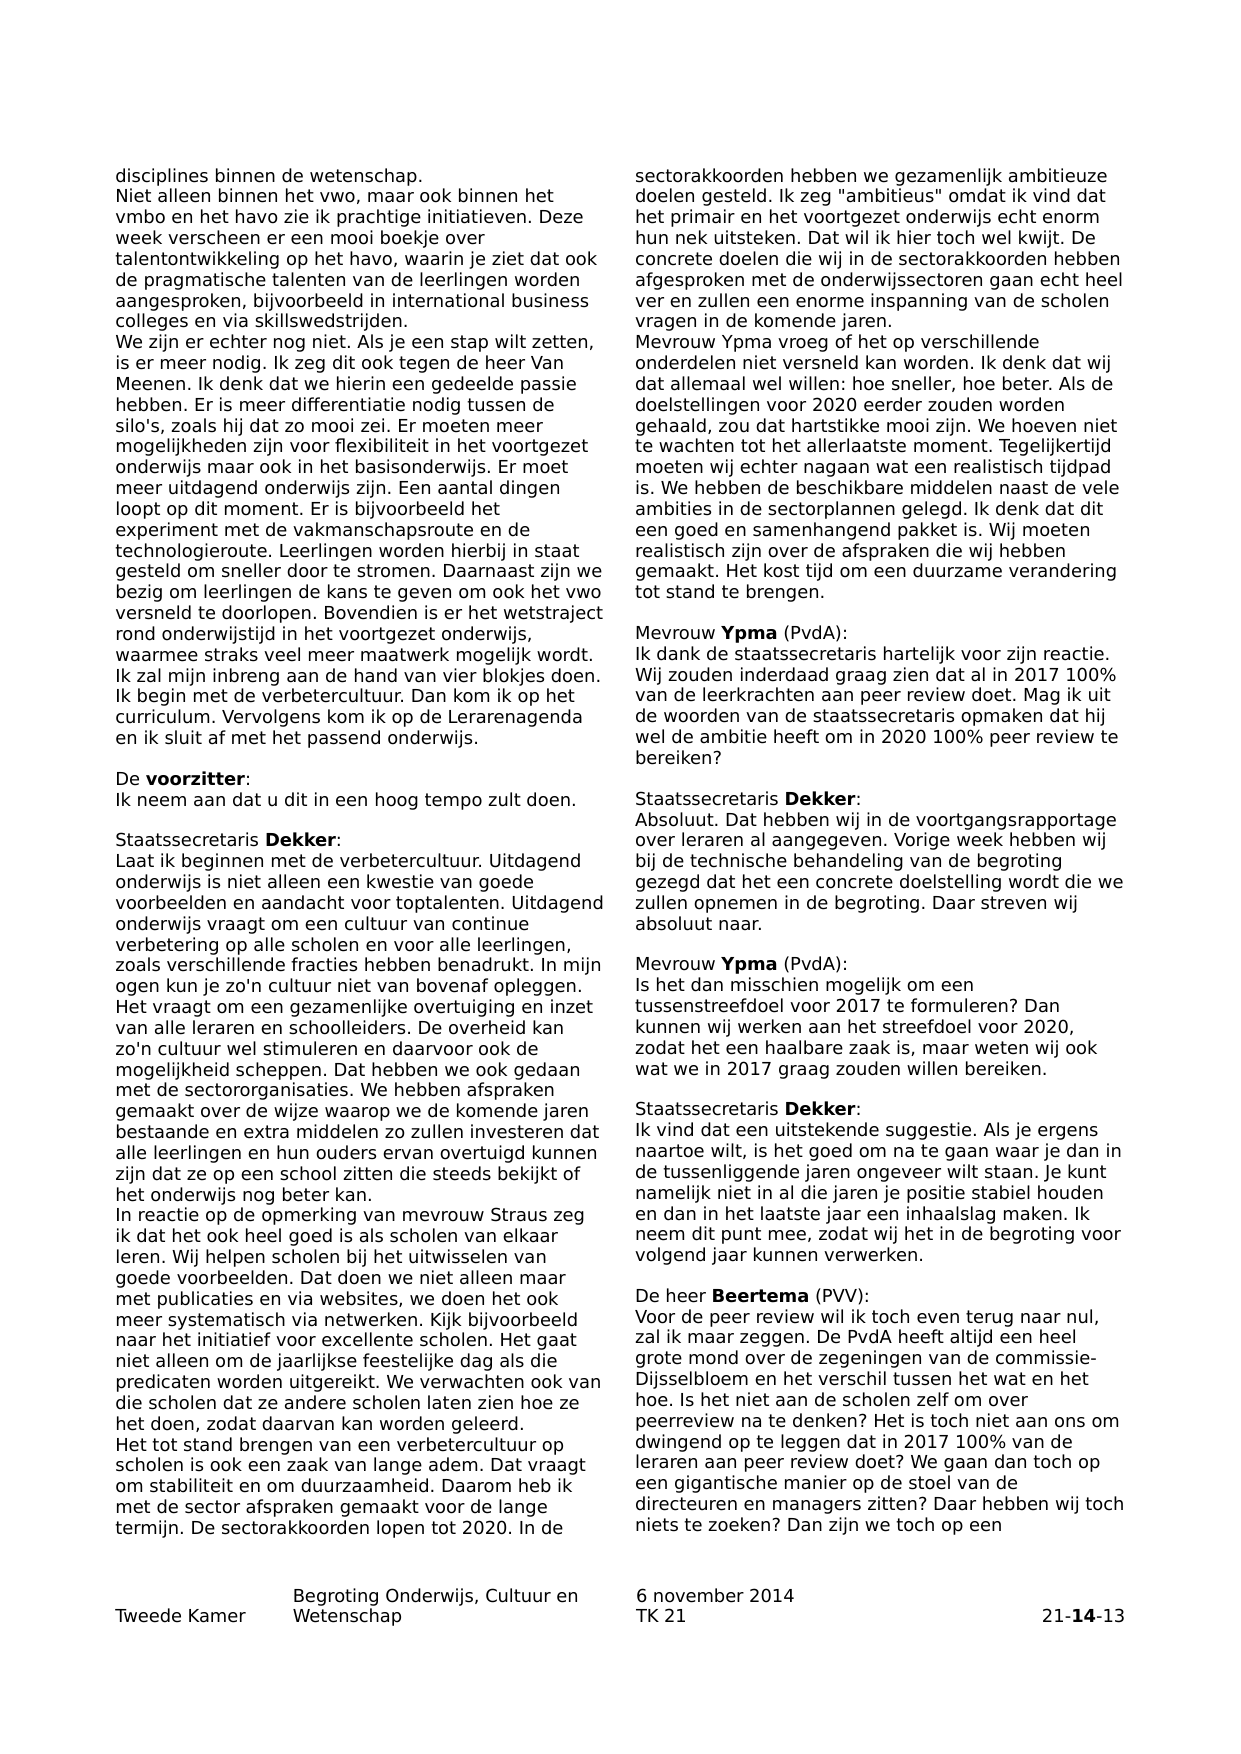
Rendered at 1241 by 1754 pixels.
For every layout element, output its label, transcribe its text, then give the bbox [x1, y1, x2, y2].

text Voor de peer review wil ik toch even terug naar nul, zal ik maar zeggen. De PvdA heeft altijd een heel grote mond over de zegeningen van de commissie-Dijsselbloem en het verschil tussen het wat en het hoe. Is het niet aan de scholen zelf om over peerreview na te denken? Het is toch niet aan ons om dwingend op te leggen dat in 2017 100% van de leraren aan peer review doet? We gaan dan toch op een gigantische manier op de stoel van de directeuren en managers zitten? Daar hebben wij toch niets te zoeken? Dan zijn we toch op een [635, 1306, 1125, 1536]
text Staatssecretaris Dekker: [635, 788, 1125, 809]
text Staatssecretaris Dekker: [635, 1099, 1125, 1120]
text We zijn er echter nog niet. Als je een stap wilt zetten, is er meer nodig. Ik zeg dit ook tegen de heer Van Meenen. Ik denk dat we hierin een gedeelde passie hebben. Er is meer differentiatie nodig tussen de silo's, zoals hij dat zo mooi zei. Er moeten meer mogelijkheden zijn voor flexibiliteit in het voortgezet onderwijs maar ook in het basisonderwijs. Er moet meer uitdagend onderwijs zijn. Een aantal dingen loopt op dit moment. Er is bijvoorbeeld het experiment met de vakmanschapsroute en de technologieroute. Leerlingen worden hierbij in staat gesteld om sneller door te stromen. Daarnaast zijn we bezig om leerlingen de kans te geven om ook het vwo versneld te doorlopen. Bovendien is er het wetstraject rond onderwijstijd in het voortgezet onderwijs, waarmee straks veel meer maatwerk mogelijk wordt. [115, 332, 605, 665]
text Mevrouw Ypma (PvdA): [635, 954, 1125, 975]
text Niet alleen binnen het vwo, maar ook binnen het vmbo en het havo zie ik prachtige initiatieven. Deze week verscheen er een mooi boekje over talentontwikkeling op het havo, waarin je ziet dat ook de pragmatische talenten van de leerlingen worden aangesproken, bijvoorbeeld in international business colleges en via skillswedstrijden. [115, 186, 605, 332]
text Mevrouw Ypma (PvdA): [635, 623, 1125, 643]
text Ik vind dat een uitstekende suggestie. Als je ergens naartoe wilt, is het goed om na te gaan waar je dan in de tussenliggende jaren ongeveer wilt staan. Je kunt namelijk niet in al die jaren je positie stabiel houden en dan in het laatste jaar een inhaalslag maken. Ik neem dit punt mee, zodat wij het in de begroting voor volgend jaar kunnen verwerken. [635, 1120, 1125, 1266]
text Het tot stand brengen van een verbetercultuur op scholen is ook een zaak van lange adem. Dat vraagt om stabiliteit en om duurzaamheid. Daarom heb ik met de sector afspraken gemaakt voor de lange termijn. De sectorakkoorden lopen tot 2020. In de [115, 1434, 605, 1538]
text Laat ik beginnen met de verbetercultuur. Uitdagend onderwijs is niet alleen een kwestie van goede voorbeelden en aandacht voor toptalenten. Uitdagend onderwijs vraagt om een cultuur van continue verbetering op alle scholen en voor alle leerlingen, zoals verschillende fracties hebben benadrukt. In mijn ogen kun je zo'n cultuur niet van bovenaf opleggen. Het vraagt om een gezamenlijke overtuiging en inzet van alle leraren en schoolleiders. De overheid kan zo'n cultuur wel stimuleren en daarvoor ook de mogelijkheid scheppen. Dat hebben we ook gedaan met de sectororganisaties. We hebben afspraken gemaakt over de wijze waarop we de komende jaren bestaande en extra middelen zo zullen investeren dat alle leerlingen en hun ouders ervan overtuigd kunnen zijn dat ze op een school zitten die steeds bekijkt of het onderwijs nog beter kan. [115, 851, 605, 1205]
text De voorzitter: [115, 769, 605, 789]
text Ik dank de staatssecretaris hartelijk voor zijn reactie. Wij zouden inderdaad graag zien dat al in 2017 100% van de leerkrachten aan peer review doet. Mag ik uit de woorden van de staatssecretaris opmaken dat hij wel de ambitie heeft om in 2020 100% peer review te bereiken? [635, 643, 1125, 768]
text De heer Beertema (PVV): [635, 1286, 1125, 1306]
text Staatssecretaris Dekker: [115, 830, 605, 851]
text Mevrouw Ypma vroeg of het op verschillende onderdelen niet versneld kan worden. Ik denk dat wij dat allemaal wel willen: hoe sneller, hoe beter. Als de doelstellingen voor 2020 eerder zouden worden gehaald, zou dat hartstikke mooi zijn. We hoeven niet te wachten tot het allerlaatste moment. Tegelijkertijd moeten wij echter nagaan wat een realistisch tijdpad is. We hebben de beschikbare middelen naast de vele ambities in de sectorplannen gelegd. Ik denk dat dit een goed en samenhangend pakket is. Wij moeten realistisch zijn over de afspraken die wij hebben gemaakt. Het kost tijd om een duurzame verandering tot stand te brengen. [635, 332, 1125, 603]
text disciplines binnen de wetenschap. [115, 165, 605, 186]
text Absoluut. Dat hebben wij in de voortgangsrapportage over leraren al aangegeven. Vorige week hebben wij bij de technische behandeling van de begroting gezegd dat het een concrete doelstelling wordt die we zullen opnemen in de begroting. Daar streven wij absoluut naar. [635, 809, 1125, 934]
text sectorakkoorden hebben we gezamenlijk ambitieuze doelen gesteld. Ik zeg "ambitieus" omdat ik vind dat het primair en het voortgezet onderwijs echt enorm hun nek uitsteken. Dat wil ik hier toch wel kwijt. De concrete doelen die wij in de sectorakkoorden hebben afgesproken met de onderwijssectoren gaan echt heel ver en zullen een enorme inspanning van de scholen vragen in de komende jaren. [635, 165, 1125, 332]
text In reactie op de opmerking van mevrouw Straus zeg ik dat het ook heel goed is als scholen van elkaar leren. Wij helpen scholen bij het uitwisselen van goede voorbeelden. Dat doen we niet alleen maar met publicaties en via websites, we doen het ook meer systematisch via netwerken. Kijk bijvoorbeeld naar het initiatief voor excellente scholen. Het gaat niet alleen om de jaarlijkse feestelijke dag als die predicaten worden uitgereikt. We verwachten ook van die scholen dat ze andere scholen laten zien hoe ze het doen, zodat daarvan kan worden geleerd. [115, 1205, 605, 1434]
text Ik zal mijn inbreng aan de hand van vier blokjes doen. Ik begin met de verbetercultuur. Dan kom ik op het curriculum. Vervolgens kom ik op de Lerarenagenda en ik sluit af met het passend onderwijs. [115, 665, 605, 749]
text Is het dan misschien mogelijk om een tussenstreefdoel voor 2017 te formuleren? Dan kunnen wij werken aan het streefdoel voor 2020, zodat het een haalbare zaak is, maar weten wij ook wat we in 2017 graag zouden willen bereiken. [635, 975, 1125, 1079]
text Ik neem aan dat u dit in een hoog tempo zult doen. [115, 789, 605, 810]
